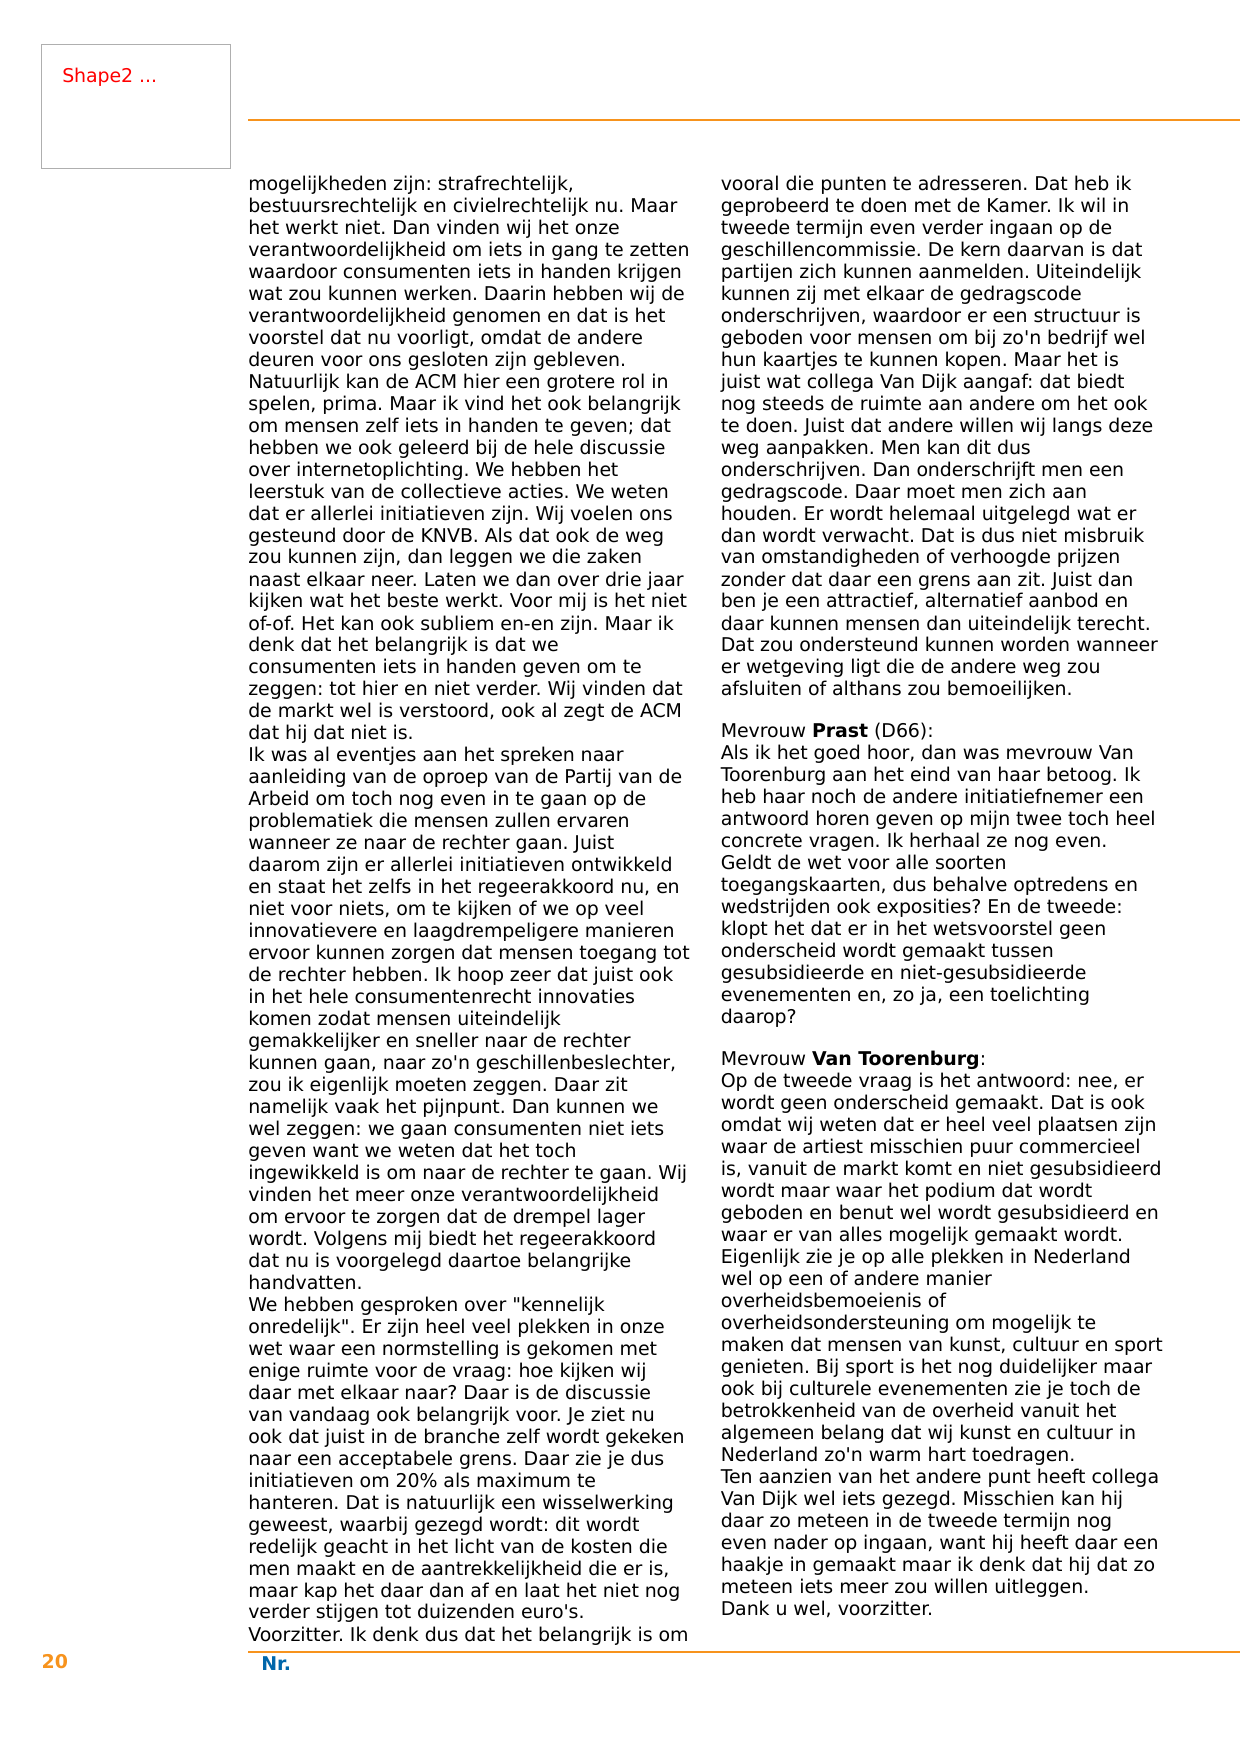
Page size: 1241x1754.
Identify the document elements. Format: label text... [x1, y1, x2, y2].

text vooral die punten te adresseren. Dat heb ik geprobeerd te doen met de Kamer. Ik wil in tweede termijn even verder ingaan op de geschillencommissie. De kern daarvan is dat partijen zich kunnen aanmelden. Uiteindelijk kunnen zij met elkaar de gedragscode onderschrijven, waardoor er een structuur is geboden voor mensen om bij zo'n bedrijf wel hun kaartjes te kunnen kopen. Maar het is juist wat collega Van Dijk aangaf: dat biedt nog steeds de ruimte aan andere om het ook te doen. Juist dat andere willen wij langs deze weg aanpakken. Men kan dit dus onderschrijven. Dan onderschrijft men een gedragscode. Daar moet men zich aan houden. Er wordt helemaal uitgelegd wat er dan wordt verwacht. Dat is dus niet misbruik van omstandigheden of verhoogde prijzen zonder dat daar een grens aan zit. Juist dan ben je een attractief, alternatief aanbod en daar kunnen mensen dan uiteindelijk terecht. Dat zou ondersteund kunnen worden wanneer er wetgeving ligt die de andere weg zou afsluiten of althans zou bemoeilijken. [721, 173, 1163, 700]
text Als ik het goed hoor, dan was mevrouw Van Toorenburg aan het eind van haar betoog. Ik heb haar noch de andere initiatiefnemer een antwoord horen geven op mijn twee toch heel concrete vragen. Ik herhaal ze nog even. Geldt de wet voor alle soorten toegangskaarten, dus behalve optredens en wedstrijden ook exposities? En de tweede: klopt het dat er in het wetsvoorstel geen onderscheid wordt gemaakt tussen gesubsidieerde en niet-gesubsidieerde evenementen en, zo ja, een toelichting daarop? [721, 742, 1163, 1028]
text Op de tweede vraag is het antwoord: nee, er wordt geen onderscheid gemaakt. Dat is ook omdat wij weten dat er heel veel plaatsen zijn waar de artiest misschien puur commercieel is, vanuit de markt komt en niet gesubsidieerd wordt maar waar het podium dat wordt geboden en benut wel wordt gesubsidieerd en waar er van alles mogelijk gemaakt wordt. Eigenlijk zie je op alle plekken in Nederland wel op een of andere manier overheidsbemoeienis of overheidsondersteuning om mogelijk te maken dat mensen van kunst, cultuur en sport genieten. Bij sport is het nog duidelijker maar ook bij culturele evenementen zie je toch de betrokkenheid van de overheid vanuit het algemeen belang dat wij kunst en cultuur in Nederland zo'n warm hart toedragen. [721, 1070, 1163, 1466]
text Mevrouw Prast (D66): [721, 720, 1163, 742]
text Ten aanzien van het andere punt heeft collega Van Dijk wel iets gezegd. Misschien kan hij daar zo meteen in de tweede termijn nog even nader op ingaan, want hij heeft daar een haakje in gemaakt maar ik denk dat hij dat zo meteen iets meer zou willen uitleggen. [721, 1466, 1163, 1597]
text Mevrouw Van Toorenburg: [721, 1048, 1163, 1070]
text We hebben gesproken over "kennelijk onredelijk". Er zijn heel veel plekken in onze wet waar een normstelling is gekomen met enige ruimte voor de vraag: hoe kijken wij daar met elkaar naar? Daar is de discussie van vandaag ook belangrijk voor. Je ziet nu ook dat juist in de branche zelf wordt gekeken naar een acceptabele grens. Daar zie je dus initiatieven om 20% als maximum te hanteren. Dat is natuurlijk een wisselwerking geweest, waarbij gezegd wordt: dit wordt redelijk geacht in het licht van de kosten die men maakt en de aantrekkelijkheid die er is, maar kap het daar dan af en laat het niet nog verder stijgen tot duizenden euro's. [248, 1294, 691, 1623]
text Ik was al eventjes aan het spreken naar aanleiding van de oproep van de Partij van de Arbeid om toch nog even in te gaan op de problematiek die mensen zullen ervaren wanneer ze naar de rechter gaan. Juist daarom zijn er allerlei initiatieven ontwikkeld en staat het zelfs in het regeerakkoord nu, en niet voor niets, om te kijken of we op veel innovatievere en laagdrempeligere manieren ervoor kunnen zorgen dat mensen toegang tot de rechter hebben. Ik hoop zeer dat juist ook in het hele consumentenrecht innovaties komen zodat mensen uiteindelijk gemakkelijker en sneller naar de rechter kunnen gaan, naar zo'n geschillenbeslechter, zou ik eigenlijk moeten zeggen. Daar zit namelijk vaak het pijnpunt. Dan kunnen we wel zeggen: we gaan consumenten niet iets geven want we weten dat het toch ingewikkeld is om naar de rechter te gaan. Wij vinden het meer onze verantwoordelijkheid om ervoor te zorgen dat de drempel lager wordt. Volgens mij biedt het regeerakkoord dat nu is voorgelegd daartoe belangrijke handvatten. [248, 744, 691, 1294]
text Dank u wel, voorzitter. [721, 1597, 1163, 1619]
text mogelijkheden zijn: strafrechtelijk, bestuursrechtelijk en civielrechtelijk nu. Maar het werkt niet. Dan vinden wij het onze verantwoordelijkheid om iets in gang te zetten waardoor consumenten iets in handen krijgen wat zou kunnen werken. Daarin hebben wij de verantwoordelijkheid genomen en dat is het voorstel dat nu voorligt, omdat de andere deuren voor ons gesloten zijn gebleven. Natuurlijk kan de ACM hier een grotere rol in spelen, prima. Maar ik vind het ook belangrijk om mensen zelf iets in handen te geven; dat hebben we ook geleerd bij de hele discussie over internetoplichting. We hebben het leerstuk van de collectieve acties. We weten dat er allerlei initiatieven zijn. Wij voelen ons gesteund door de KNVB. Als dat ook de weg zou kunnen zijn, dan leggen we die zaken naast elkaar neer. Laten we dan over drie jaar kijken wat het beste werkt. Voor mij is het niet of-of. Het kan ook subliem en-en zijn. Maar ik denk dat het belangrijk is dat we consumenten iets in handen geven om te zeggen: tot hier en niet verder. Wij vinden dat de markt wel is verstoord, ook al zegt de ACM dat hij dat niet is. [248, 173, 691, 744]
text Voorzitter. Ik denk dus dat het belangrijk is om [248, 1623, 691, 1645]
